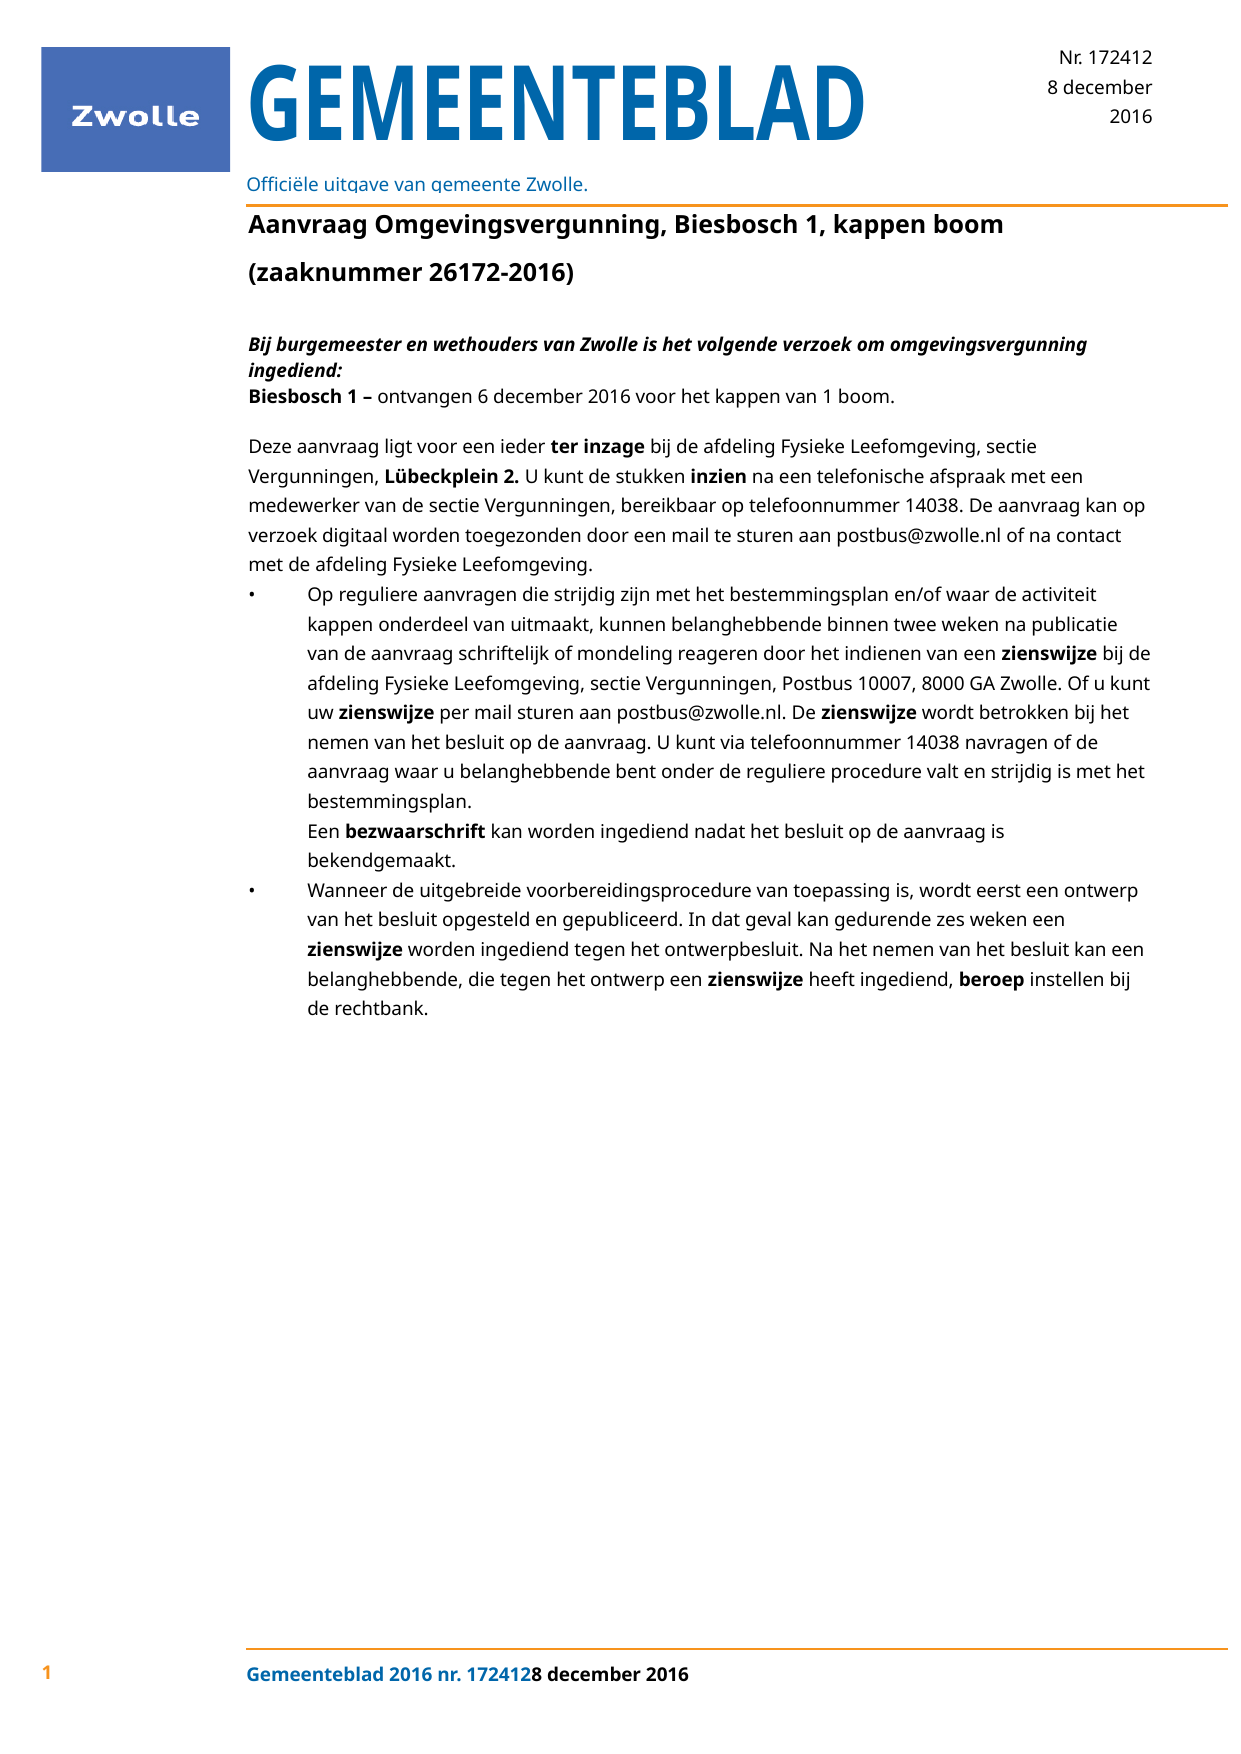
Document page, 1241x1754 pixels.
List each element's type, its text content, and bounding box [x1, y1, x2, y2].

text Deze aanvraag ligt voor een ieder ter inzage bij de afdeling Fysieke Leefomgeving, sectie Vergunningen, Lübeckplein 2. U kunt de stukken inzien na een telefonische afspraak met een medewerker van de sectie Vergunningen, bereikbaar op telefoonnummer 14038. De aanvraag kan op verzoek digitaal worden toegezonden door een mail te sturen aan postbus@zwolle.nl of na contact met de afdeling Fysieke Leefomgeving. [248, 433, 1152, 577]
list Wanneer de uitgebreide voorbereidingsprocedure van toepassing is, wordt eerst een ontwerp van het besluit opgesteld en gepubliceerd. In dat geval kan gedurende zes weken een zienswijze worden ingediend tegen het ontwerpbesluit. Na het nemen van het besluit kan een belanghebbende, die tegen het ontwerp een zienswijze heeft ingediend, beroep instellen bij de rechtbank. [248, 877, 1152, 1021]
list Op reguliere aanvragen die strijdig zijn met het bestemmingsplan en/of waar de activiteit kappen onderdeel van uitmaakt, kunnen belanghebbende binnen twee weken na publicatie van de aanvraag schriftelijk of mondeling reageren door het indienen van een zienswijze bij de afdeling Fysieke Leefomgeving, sectie Vergunningen, Postbus 10007, 8000 GA Zwolle. Of u kunt uw zienswijze per mail sturen aan postbus@zwolle.nl. De zienswijze wordt betrokken bij het nemen van het besluit op de aanvraag. U kunt via telefoonnummer 14038 navragen of de aanvraag waar u belanghebbende bent onder de reguliere procedure valt en strijdig is met het bestemmingsplan. [248, 581, 1152, 814]
text Bij burgemeester en wethouders van Zwolle is het volgende verzoek om omgevingsvergunning ingediend: [248, 331, 1152, 383]
text Biesbosch 1 – ontvangen 6 december 2016 voor het kappen van 1 boom. [248, 383, 1152, 409]
picture [41, 47, 231, 172]
text Aanvraag Omgevingsvergunning, Biesbosch 1, kappen boom (zaaknummer 26172-2016) [248, 207, 1152, 288]
list Een bezwaarschrift kan worden ingediend nadat het besluit op de aanvraag is bekendgemaakt. [248, 818, 1152, 873]
